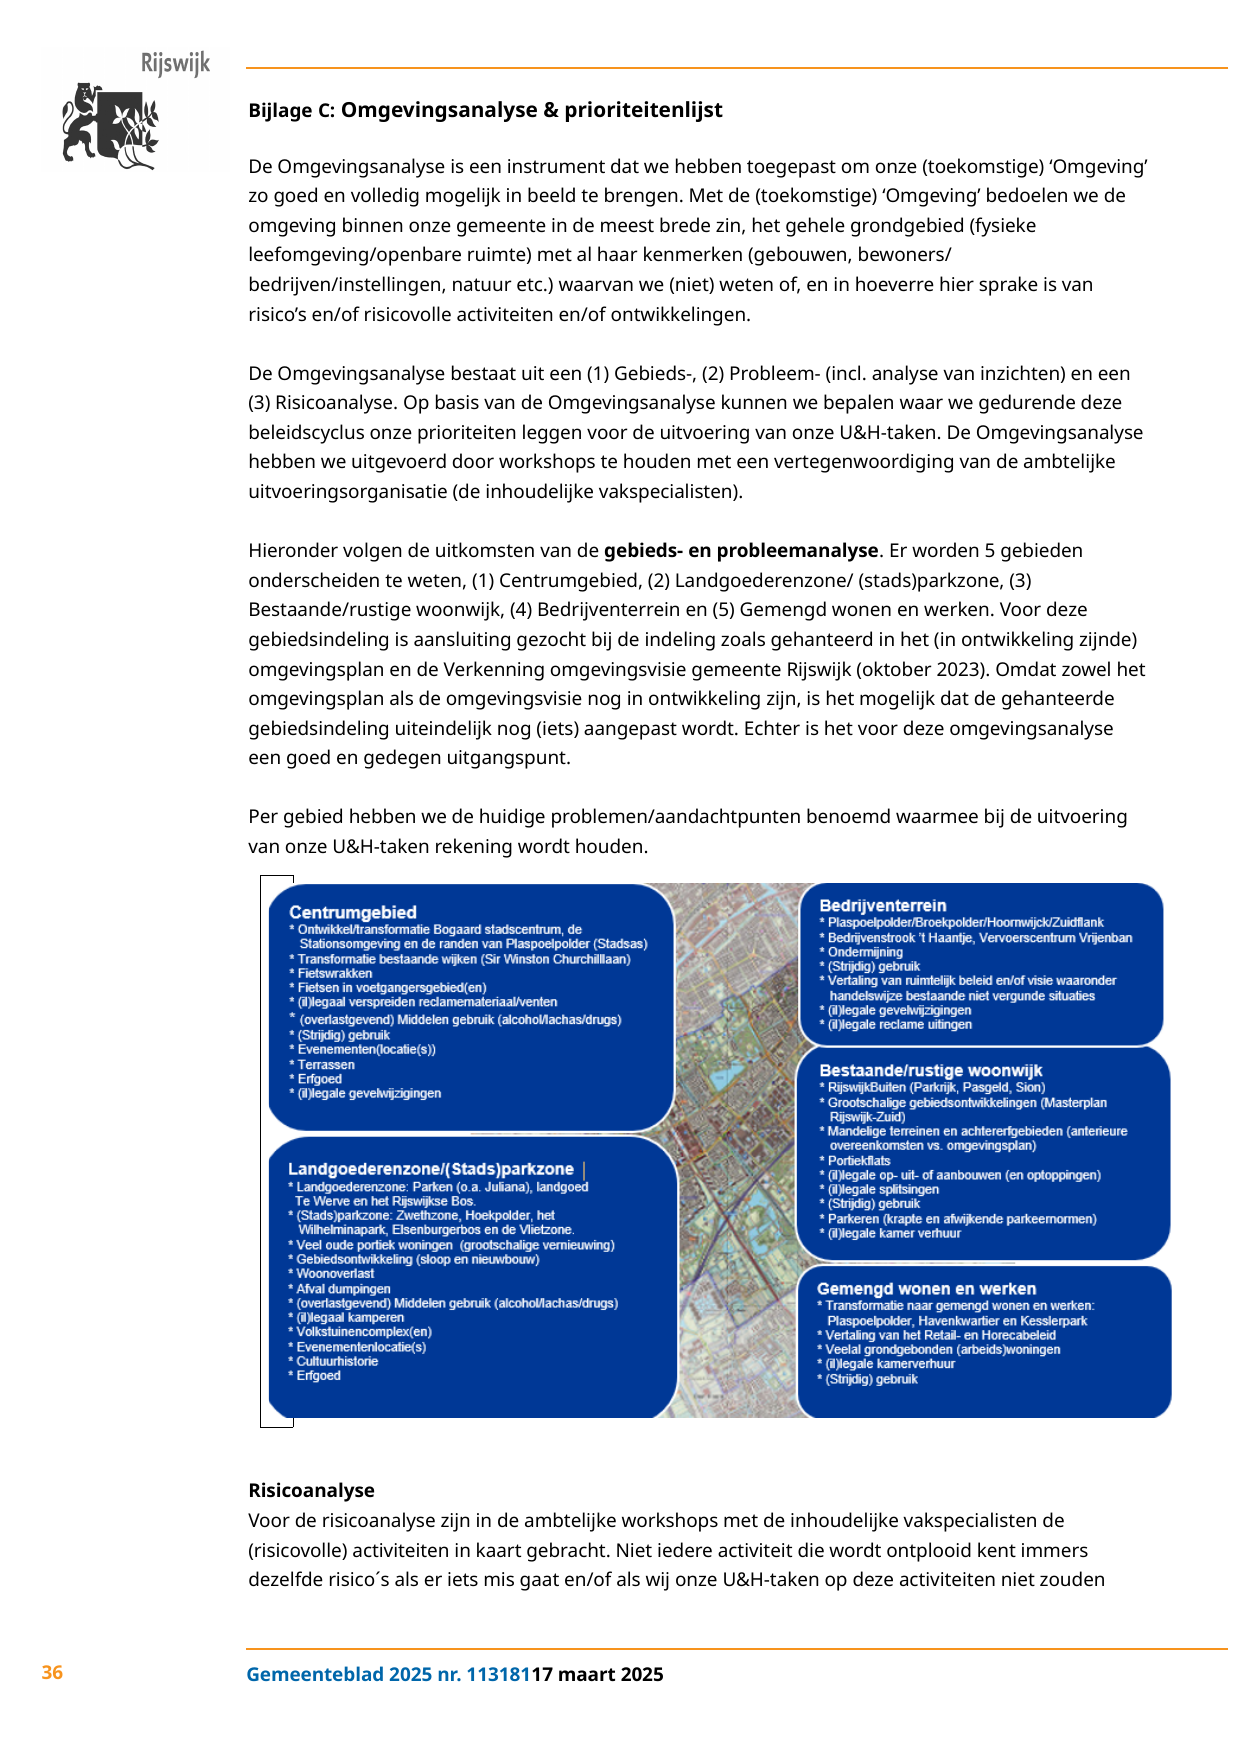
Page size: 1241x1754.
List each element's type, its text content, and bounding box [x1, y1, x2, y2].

text Per gebied hebben we de huidige problemen/aandachtpunten benoemd waarmee bij de uitvoering van onze U&H-taken rekening wordt houden. [248, 804, 1152, 859]
picture [41, 47, 231, 172]
text Risicoanalyse [248, 1478, 1152, 1503]
text Hieronder volgen de uitkomsten van de gebieds- en probleemanalyse. Er worden 5 gebieden onderscheiden te weten, (1) Centrumgebied, (2) Landgoederenzone/ (stads)parkzone, (3) Bestaande/rustige woonwijk, (4) Bedrijventerrein en (5) Gemengd wonen en werken. Voor deze gebiedsindeling is aansluiting gezocht bij de indeling zoals gehanteerd in het (in ontwikkeling zijnde) omgevingsplan en de Verkenning omgevingsvisie gemeente Rijswijk (oktober 2023). Omdat zowel het omgevingsplan als de omgevingsvisie nog in ontwikkeling zijn, is het mogelijk dat de gehanteerde gebiedsindeling uiteindelijk nog (iets) aangepast wordt. Echter is het voor deze omgevingsanalyse een goed en gedegen uitgangspunt. [248, 537, 1152, 770]
text Bijlage C: Omgevingsanalyse & prioriteitenlijst [248, 95, 1152, 123]
text De Omgevingsanalyse bestaat uit een (1) Gebieds-, (2) Probleem- (incl. analyse van inzichten) en een (3) Risicoanalyse. Op basis van de Omgevingsanalyse kunnen we bepalen waar we gedurende deze beleidscyclus onze prioriteiten leggen voor de uitvoering van onze U&H-taken. De Omgevingsanalyse hebben we uitgevoerd door workshops te houden met een vertegenwoordiging van de ambtelijke uitvoeringsorganisatie (de inhoudelijke vakspecialisten). [248, 360, 1152, 504]
text Voor de risicoanalyse zijn in de ambtelijke workshops met de inhoudelijke vakspecialisten de (risicovolle) activiteiten in kaart gebracht. Niet iedere activiteit die wordt ontplooid kent immers dezelfde risico´s als er iets mis gaat en/of als wij onze U&H-taken op deze activiteiten niet zouden [248, 1507, 1152, 1592]
text De Omgevingsanalyse is een instrument dat we hebben toegepast om onze (toekomstige) ‘Omgeving’ zo goed en volledig mogelijk in beeld te brengen. Met de (toekomstige) ‘Omgeving’ bedoelen we de omgeving binnen onze gemeente in de meest brede zin, het gehele grondgebied (fysieke leefomgeving/openbare ruimte) met al haar kenmerken (gebouwen, bewoners/ bedrijven/instellingen, natuur etc.) waarvan we (niet) weten of, en in hoeverre hier sprake is van risico’s en/of risicovolle activiteiten en/of ontwikkelingen. [248, 153, 1152, 327]
picture [268, 883, 1173, 1418]
